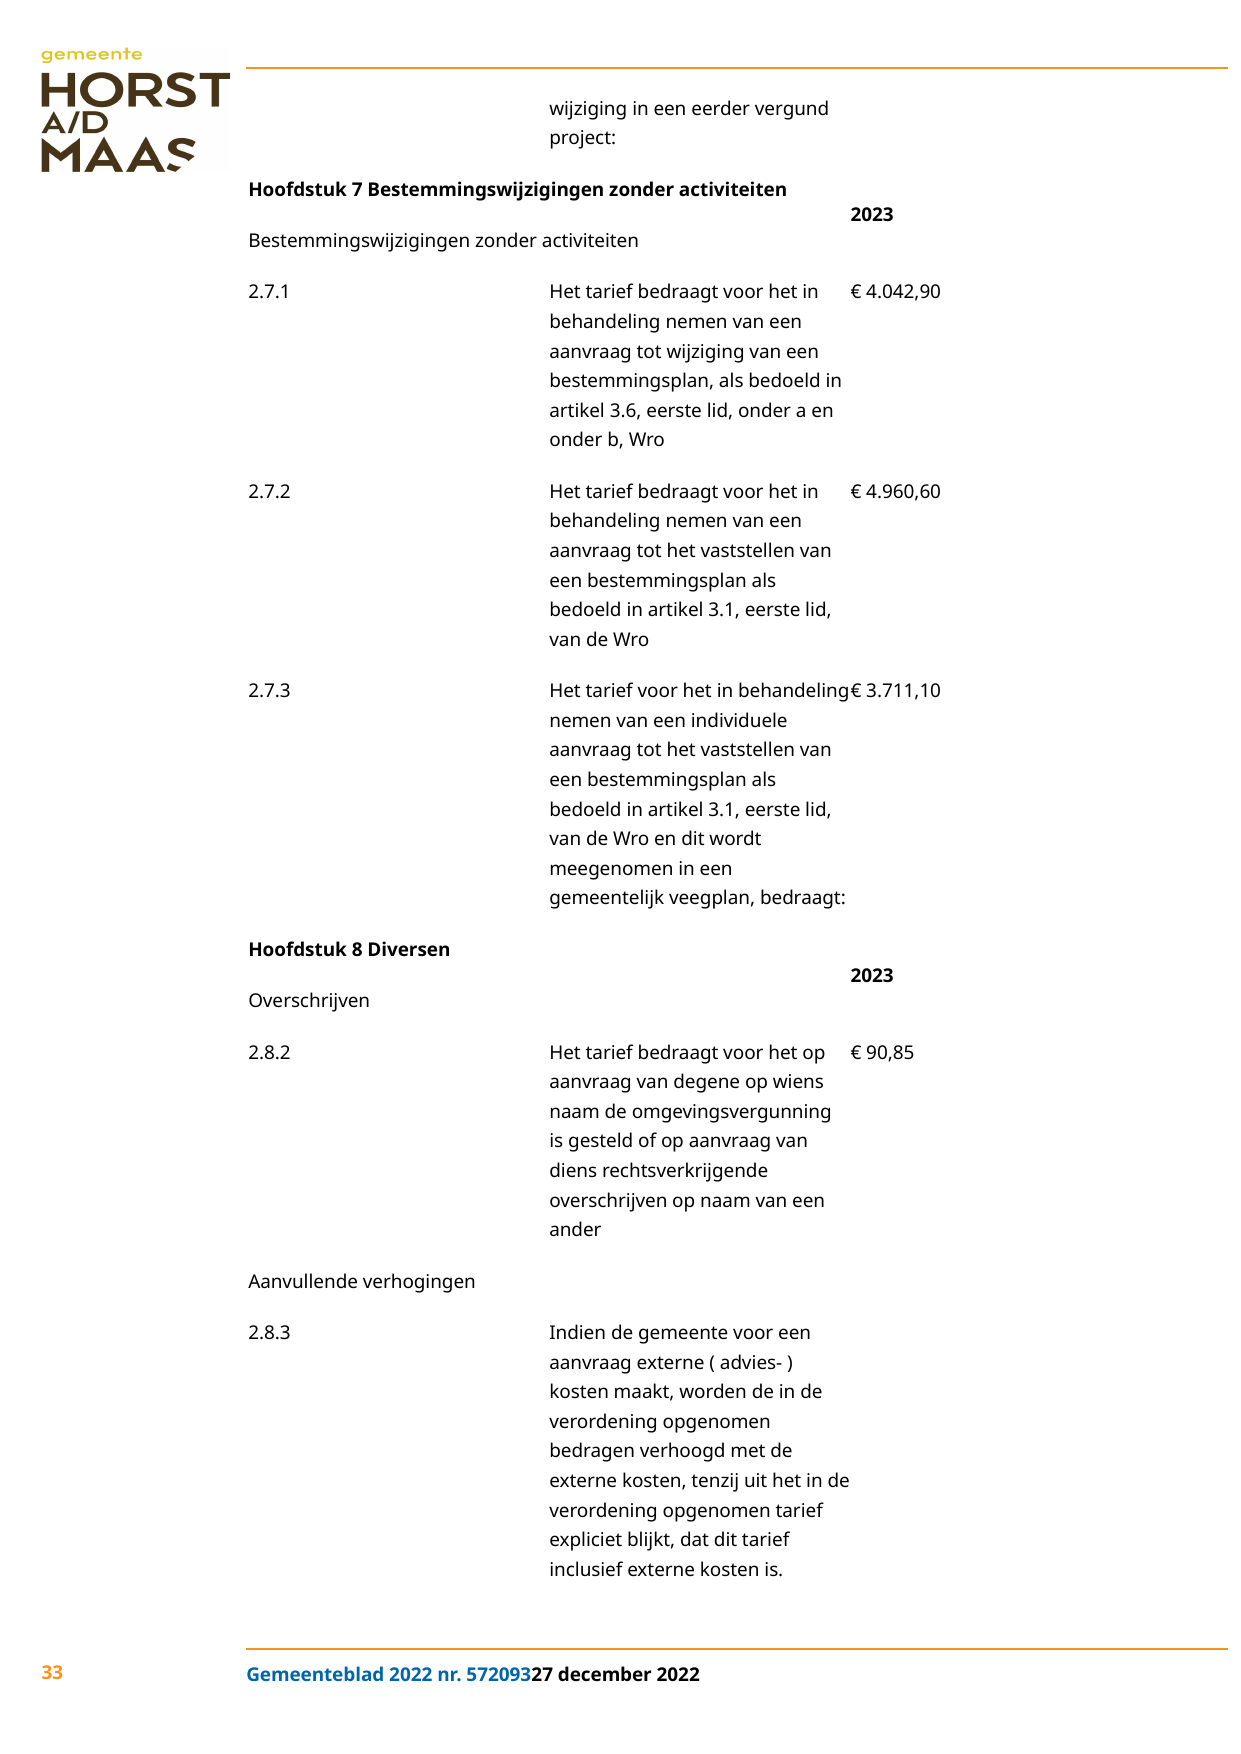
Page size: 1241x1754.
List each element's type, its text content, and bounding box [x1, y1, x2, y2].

table_cell [248, 910, 549, 936]
table_cell € 3.711,10 [850, 678, 1152, 910]
table_cell [549, 1582, 850, 1607]
table_cell [248, 962, 549, 987]
table_cell 2.7.3 [248, 678, 549, 910]
table_cell [850, 150, 1152, 176]
table_cell [850, 176, 1152, 202]
table_cell Het tarief bedraagt voor het in behandeling nemen van een aanvraag tot wijziging van een bestemmingsplan, als bedoeld in artikel 3.6, eerste lid, onder a en onder b, Wro [549, 279, 850, 452]
table_cell [850, 652, 1152, 677]
table_cell [850, 253, 1152, 279]
table_cell 2.8.3 [248, 1319, 549, 1582]
table_cell [248, 202, 549, 227]
table_cell 2.8.2 [248, 1039, 549, 1242]
table_cell [850, 1242, 1152, 1268]
table_cell [549, 910, 850, 936]
table_cell [248, 453, 549, 478]
table_cell € 4.960,60 [850, 478, 1152, 652]
table_cell [549, 962, 850, 987]
table_cell 2.7.1 [248, 279, 549, 452]
table_cell 2023 [850, 962, 1152, 987]
table_cell [248, 253, 549, 279]
table_cell [549, 1242, 850, 1268]
table_cell [248, 1013, 549, 1039]
table_cell [850, 1013, 1152, 1039]
table_cell [549, 150, 850, 176]
table_cell [850, 95, 1152, 150]
table_cell [248, 1294, 549, 1319]
table_cell [850, 1319, 1152, 1582]
table_cell [549, 253, 850, 279]
table_cell [850, 910, 1152, 936]
table_cell [850, 453, 1152, 478]
table_cell Het tarief bedraagt voor het in behandeling nemen van een aanvraag tot het vaststellen van een bestemmingsplan als bedoeld in artikel 3.1, eerste lid, van de Wro [549, 478, 850, 652]
table_cell [248, 652, 549, 677]
table_cell Overschrijven [248, 988, 850, 1013]
picture [41, 47, 231, 172]
table_cell [850, 227, 1152, 253]
table_cell [850, 1268, 1152, 1294]
table_cell [549, 1294, 850, 1319]
table_cell Aanvullende verhogingen [248, 1268, 850, 1294]
table_cell [549, 202, 850, 227]
table_cell [248, 1582, 549, 1607]
table_cell Het tarief voor het in behandeling nemen van een individuele aanvraag tot het vaststellen van een bestemmingsplan als bedoeld in artikel 3.1, eerste lid, van de Wro en dit wordt meegenomen in een gemeentelijk veegplan, bedraagt: [549, 678, 850, 910]
table_cell Indien de gemeente voor een aanvraag externe ( advies- ) kosten maakt, worden de in de verordening opgenomen bedragen verhoogd met de externe kosten, tenzij uit het in de verordening opgenomen tarief expliciet blijkt, dat dit tarief inclusief externe kosten is. [549, 1319, 850, 1582]
table_cell [248, 95, 549, 150]
table_cell [248, 150, 549, 176]
table_cell 2.7.2 [248, 478, 549, 652]
table_cell Hoofdstuk 8 Diversen [248, 936, 850, 962]
table_cell Hoofdstuk 7 Bestemmingswijzigingen zonder activiteiten [248, 176, 850, 202]
table_cell € 4.042,90 [850, 279, 1152, 452]
table_cell wijziging in een eerder vergund project: [549, 95, 850, 150]
table_cell [549, 453, 850, 478]
table_cell [549, 652, 850, 677]
table_cell [248, 1242, 549, 1268]
table_cell [850, 936, 1152, 962]
table_cell [549, 1013, 850, 1039]
table_cell € 90,85 [850, 1039, 1152, 1242]
table_cell Het tarief bedraagt voor het op aanvraag van degene op wiens naam de omgevingsvergunning is gesteld of op aanvraag van diens rechtsverkrijgende overschrijven op naam van een ander [549, 1039, 850, 1242]
table_cell 2023 [850, 202, 1152, 227]
table_cell [850, 1582, 1152, 1607]
table_cell [850, 1294, 1152, 1319]
table_cell Bestemmingswijzigingen zonder activiteiten [248, 227, 850, 253]
table_cell [850, 988, 1152, 1013]
